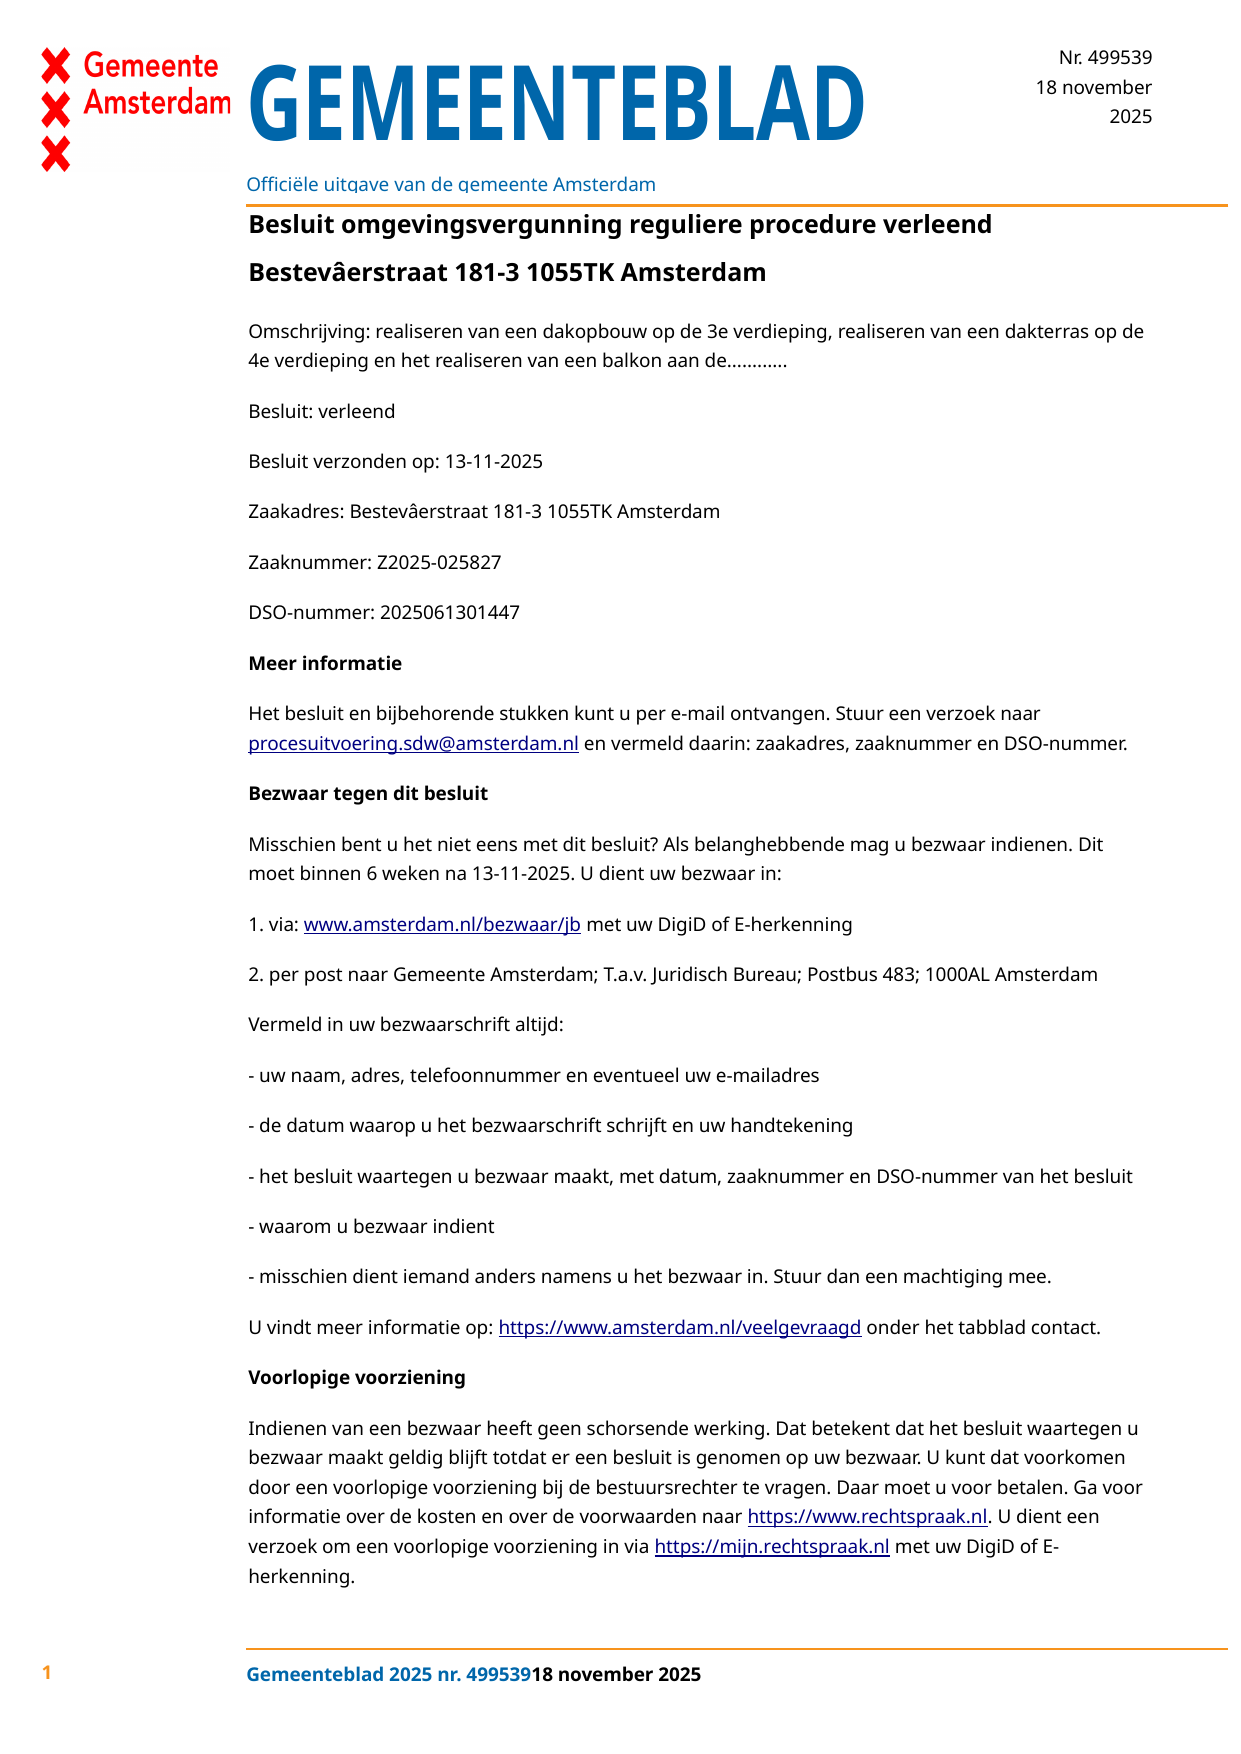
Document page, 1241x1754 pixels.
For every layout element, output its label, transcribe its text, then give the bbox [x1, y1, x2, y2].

text - de datum waarop u het bezwaarschrift schrijft en uw handtekening [248, 1112, 1152, 1138]
text Zaaknummer: Z2025-025827 [248, 549, 1152, 575]
text Zaakadres: Bestevâerstraat 181-3 1055TK Amsterdam [248, 499, 1152, 524]
text Voorlopige voorziening [248, 1364, 1152, 1390]
text - het besluit waartegen u bezwaar maakt, met datum, zaaknummer en DSO-nummer van het besluit [248, 1163, 1152, 1189]
text U vindt meer informatie op: https://www.amsterdam.nl/veelgevraagd onder het tabblad contact. [248, 1314, 1152, 1340]
text Besluit omgevingsvergunning reguliere procedure verleend Bestevâerstraat 181-3 1055TK Amsterdam [248, 207, 1152, 288]
text Misschien bent u het niet eens met dit besluit? Als belanghebbende mag u bezwaar indienen. Dit moet binnen 6 weken na 13-11-2025. U dient uw bezwaar in: [248, 831, 1152, 886]
text Vermeld in uw bezwaarschrift altijd: [248, 1012, 1152, 1037]
text Bezwaar tegen dit besluit [248, 780, 1152, 806]
text Het besluit en bijbehorende stukken kunt u per e-mail ontvangen. Stuur een verzoek naar procesuitvoering.sdw@amsterdam.nl en vermeld daarin: zaakadres, zaaknummer en DSO-nummer. [248, 700, 1152, 756]
text - waarom u bezwaar indient [248, 1213, 1152, 1239]
text - uw naam, adres, telefoonnummer en eventueel uw e-mailadres [248, 1062, 1152, 1088]
text Omschrijving: realiseren van een dakopbouw op de 3e verdieping, realiseren van een dakterras op de 4e verdieping en het realiseren van een balkon aan de............ [248, 318, 1152, 373]
text 2. per post naar Gemeente Amsterdam; T.a.v. Juridisch Bureau; Postbus 483; 1000AL Amsterdam [248, 961, 1152, 987]
text Meer informatie [248, 650, 1152, 676]
text Besluit verzonden op: 13-11-2025 [248, 448, 1152, 474]
text 1. via: www.amsterdam.nl/bezwaar/jb met uw DigiD of E-herkenning [248, 911, 1152, 937]
text Indienen van een bezwaar heeft geen schorsende werking. Dat betekent dat het besluit waartegen u bezwaar maakt geldig blijft totdat er een besluit is genomen op uw bezwaar. U kunt dat voorkomen door een voorlopige voorziening bij de bestuursrechter te vragen. Daar moet u voor betalen. Ga voor informatie over de kosten en over de voorwaarden naar https://www.rechtspraak.nl. U dient een verzoek om een voorlopige voorziening in via https://mijn.rechtspraak.nl met uw DigiD of E-herkenning. [248, 1415, 1152, 1589]
picture [41, 47, 231, 172]
text - misschien dient iemand anders namens u het bezwaar in. Stuur dan een machtiging mee. [248, 1264, 1152, 1289]
text Besluit: verleend [248, 398, 1152, 424]
text DSO-nummer: 2025061301447 [248, 599, 1152, 625]
